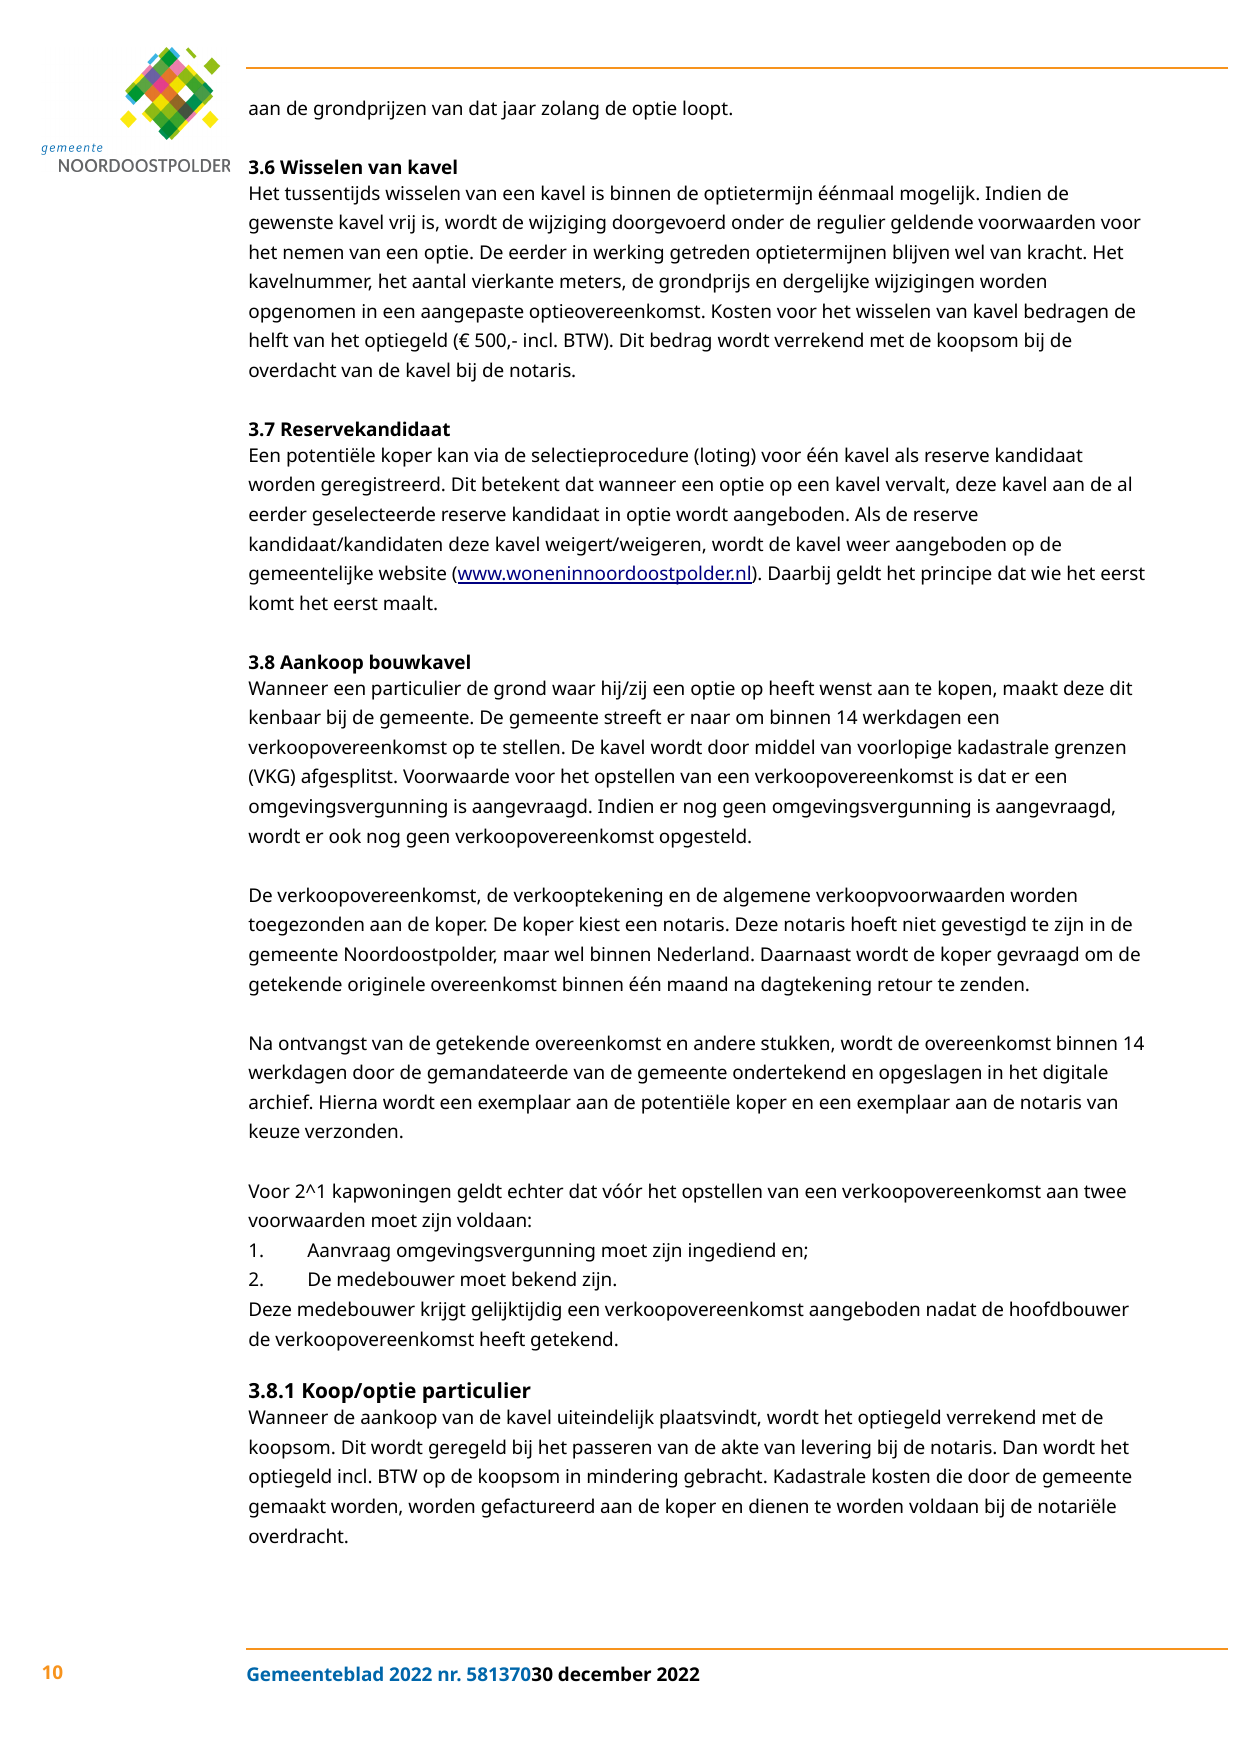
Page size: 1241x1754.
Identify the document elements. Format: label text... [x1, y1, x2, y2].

text 3.7 Reservekandidaat [248, 416, 1152, 442]
text Deze medebouwer krijgt gelijktijdig een verkoopovereenkomst aangeboden nadat de hoofdbouwer de verkoopovereenkomst heeft getekend. [248, 1296, 1152, 1351]
text Een potentiële koper kan via de selectieprocedure (loting) voor één kavel als reserve kandidaat worden geregistreerd. Dit betekent dat wanneer een optie op een kavel vervalt, deze kavel aan de al eerder geselecteerde reserve kandidaat in optie wordt aangeboden. Als de reserve kandidaat/kandidaten deze kavel weigert/weigeren, wordt de kavel weer aangeboden op de gemeentelijke website (www.woneninnoordoostpolder.nl). Daarbij geldt het principe dat wie het eerst komt het eerst maalt. [248, 442, 1152, 616]
text 3.6 Wisselen van kavel [248, 154, 1152, 180]
picture [41, 47, 231, 172]
text De verkoopovereenkomst, de verkooptekening en de algemene verkoopvoorwaarden worden toegezonden aan de koper. De koper kiest een notaris. Deze notaris hoeft niet gevestigd te zijn in de gemeente Noordoostpolder, maar wel binnen Nederland. Daarnaast wordt de koper gevraagd om de getekende originele overeenkomst binnen één maand na dagtekening retour te zenden. [248, 882, 1152, 996]
list Aanvraag omgevingsvergunning moet zijn ingediend en; [248, 1237, 1152, 1263]
text 3.8 Aankoop bouwkavel [248, 649, 1152, 675]
text 3.8.1 Koop/optie particulier [248, 1376, 1152, 1404]
text Wanneer de aankoop van de kavel uiteindelijk plaatsvindt, wordt het optiegeld verrekend met de koopsom. Dit wordt geregeld bij het passeren van de akte van levering bij de notaris. Dan wordt het optiegeld incl. BTW op de koopsom in mindering gebracht. Kadastrale kosten die door de gemeente gemaakt worden, worden gefactureerd aan de koper en dienen te worden voldaan bij de notariële overdracht. [248, 1404, 1152, 1549]
text Wanneer een particulier de grond waar hij/zij een optie op heeft wenst aan te kopen, maakt deze dit kenbaar bij de gemeente. De gemeente streeft er naar om binnen 14 werkdagen een verkoopovereenkomst op te stellen. De kavel wordt door middel van voorlopige kadastrale grenzen (VKG) afgesplitst. Voorwaarde voor het opstellen van een verkoopovereenkomst is dat er een omgevingsvergunning is aangevraagd. Indien er nog geen omgevingsvergunning is aangevraagd, wordt er ook nog geen verkoopovereenkomst opgesteld. [248, 675, 1152, 848]
text Voor 2^1 kapwoningen geldt echter dat vóór het opstellen van een verkoopovereenkomst aan twee voorwaarden moet zijn voldaan: [248, 1178, 1152, 1233]
list De medebouwer moet bekend zijn. [248, 1267, 1152, 1292]
text aan de grondprijzen van dat jaar zolang de optie loopt. [248, 95, 1152, 121]
text Het tussentijds wisselen van een kavel is binnen de optietermijn éénmaal mogelijk. Indien de gewenste kavel vrij is, wordt de wijziging doorgevoerd onder de regulier geldende voorwaarden voor het nemen van een optie. De eerder in werking getreden optietermijnen blijven wel van kracht. Het kavelnummer, het aantal vierkante meters, de grondprijs en dergelijke wijzigingen worden opgenomen in een aangepaste optieovereenkomst. Kosten voor het wisselen van kavel bedragen de helft van het optiegeld (€ 500,- incl. BTW). Dit bedrag wordt verrekend met de koopsom bij de overdacht van de kavel bij de notaris. [248, 180, 1152, 383]
text Na ontvangst van de getekende overeenkomst en andere stukken, wordt de overeenkomst binnen 14 werkdagen door de gemandateerde van de gemeente ondertekend en opgeslagen in het digitale archief. Hierna wordt een exemplaar aan de potentiële koper en een exemplaar aan de notaris van keuze verzonden. [248, 1030, 1152, 1144]
